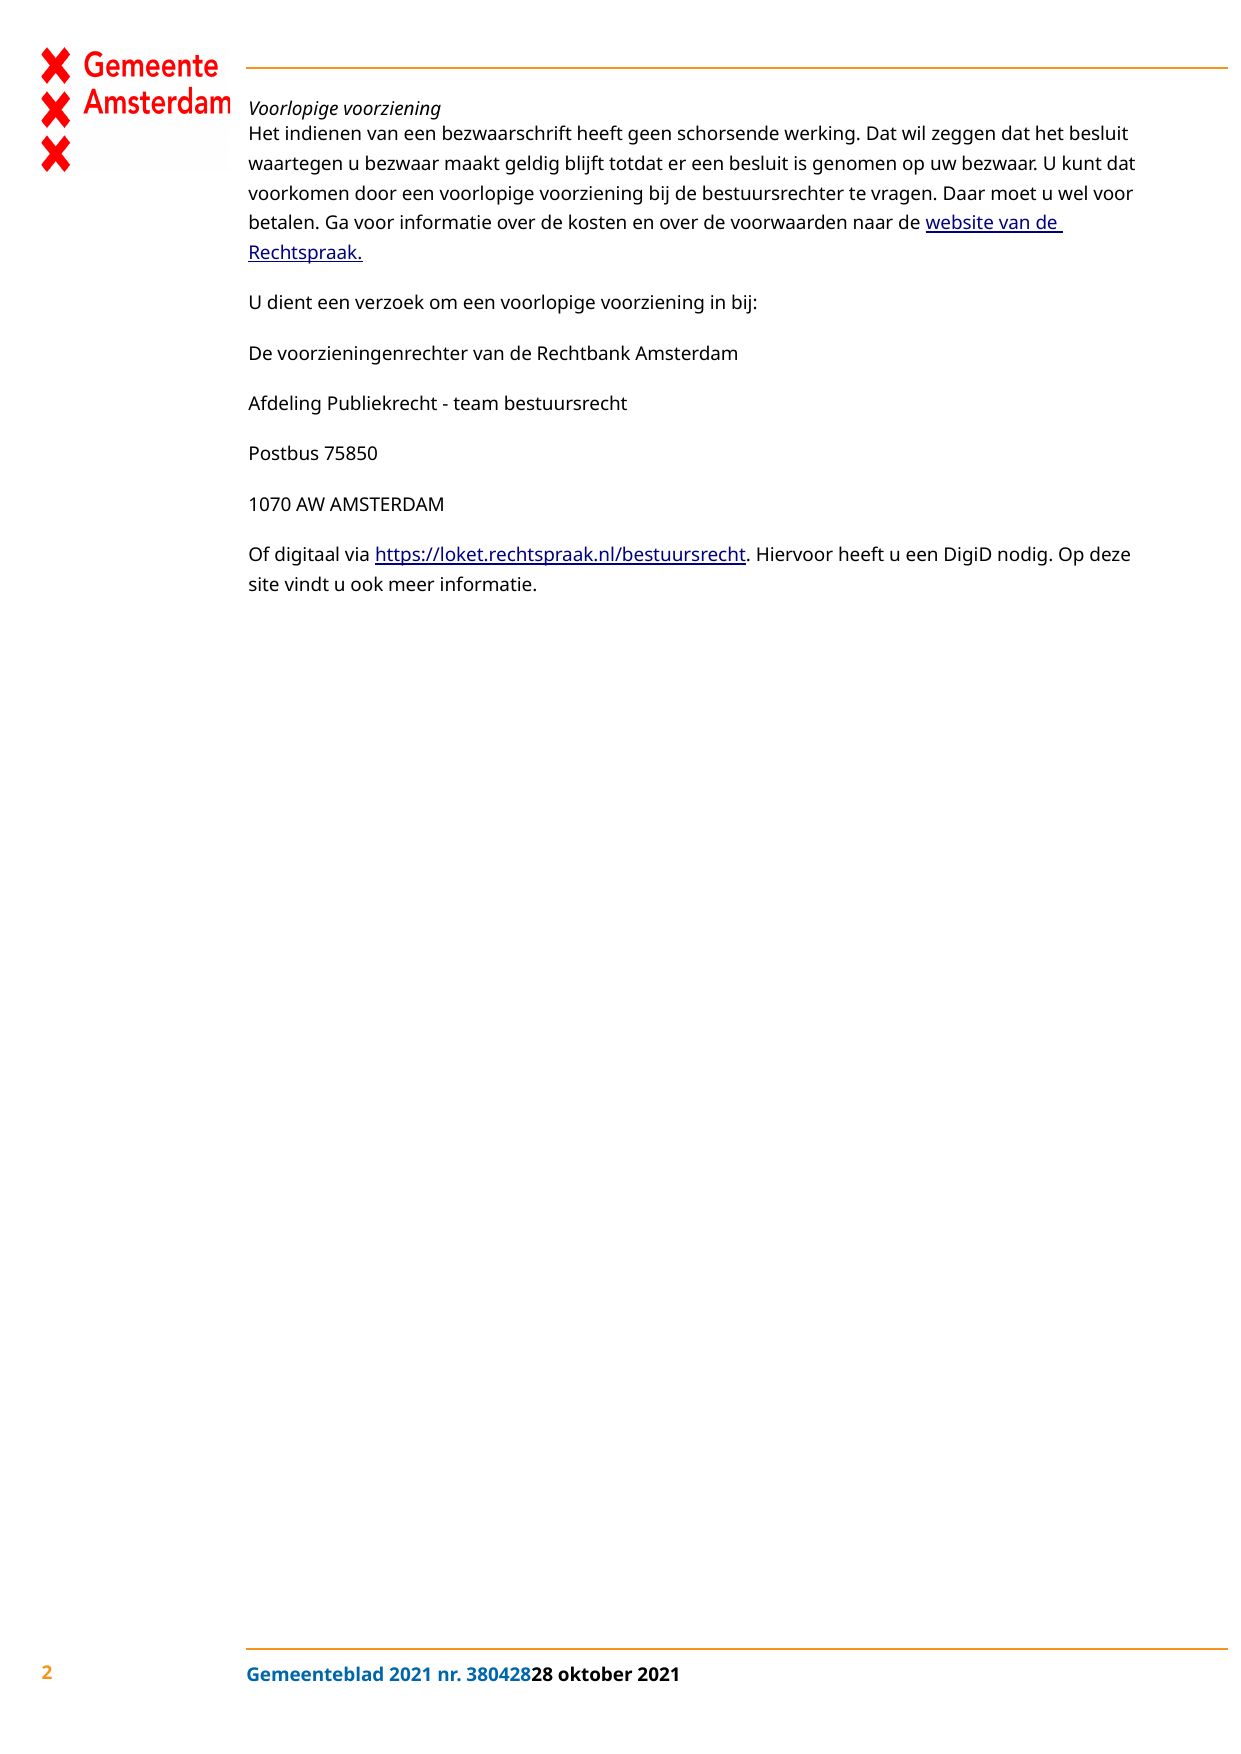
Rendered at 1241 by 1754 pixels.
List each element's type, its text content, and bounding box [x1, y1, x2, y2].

picture [41, 47, 231, 172]
text Afdeling Publiekrecht - team bestuursrecht [248, 390, 1152, 416]
text Of digitaal via https://loket.rechtspraak.nl/bestuursrecht. Hiervoor heeft u een DigiD nodig. Op deze site vindt u ook meer informatie. [248, 541, 1152, 597]
text De voorzieningenrechter van de Rechtbank Amsterdam [248, 340, 1152, 365]
text Postbus 75850 [248, 441, 1152, 466]
text U dient een verzoek om een voorlopige voorziening in bij: [248, 289, 1152, 315]
text Het indienen van een bezwaarschrift heeft geen schorsende werking. Dat wil zeggen dat het besluit waartegen u bezwaar maakt geldig blijft totdat er een besluit is genomen op uw bezwaar. U kunt dat voorkomen door een voorlopige voorziening bij de bestuursrechter te vragen. Daar moet u wel voor betalen. Ga voor informatie over de kosten en over de voorwaarden naar de website van de Rechtspraak. [248, 121, 1152, 264]
text Voorlopige voorziening [248, 95, 1152, 121]
text 1070 AW AMSTERDAM [248, 491, 1152, 517]
